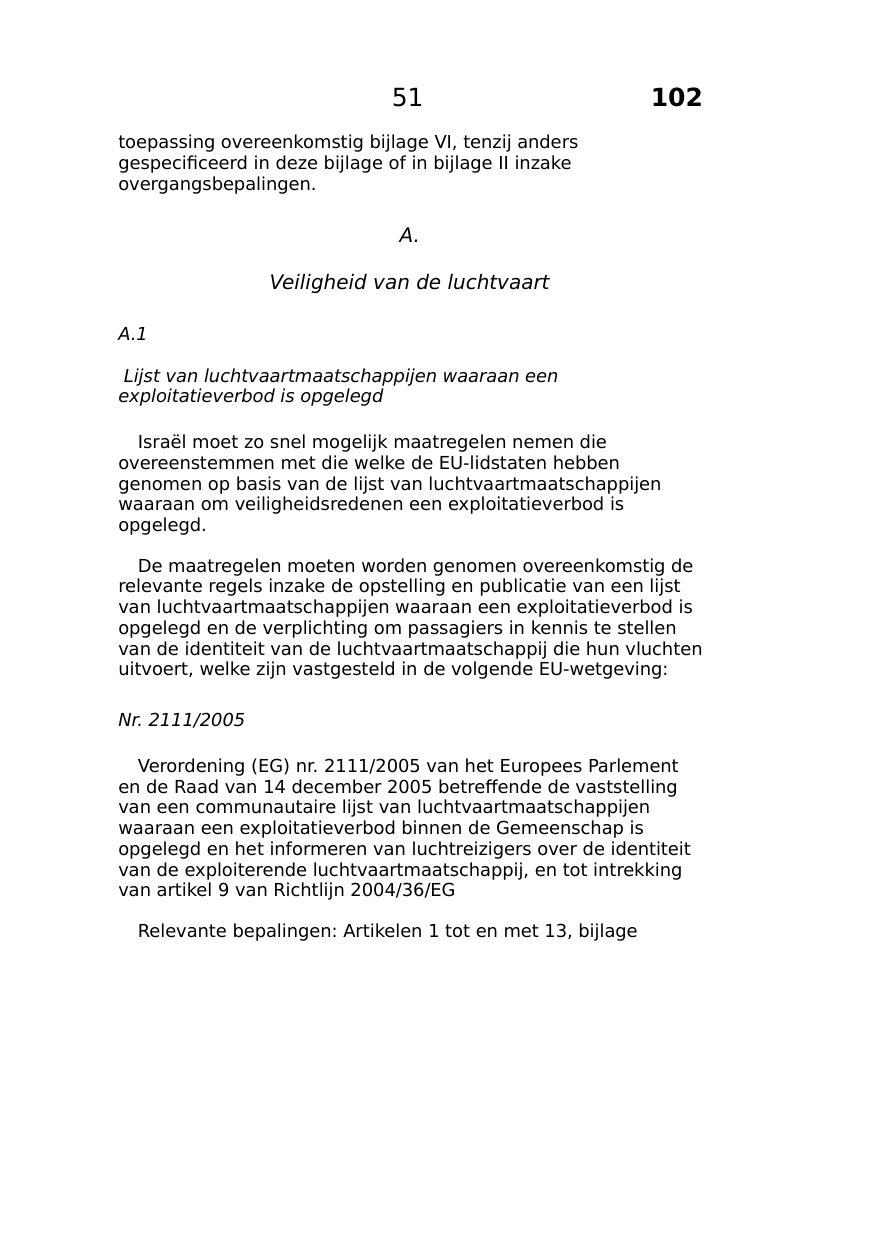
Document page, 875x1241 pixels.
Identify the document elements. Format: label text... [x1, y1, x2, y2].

text Israël moet zo snel mogelijk maatregelen nemen die overeenstemmen met die welke de EU-lidstaten hebben genomen op basis van de lijst van luchtvaartmaatschappijen waaraan om veiligheidsredenen een exploitatieverbod is opgelegd. [118, 432, 703, 536]
text De maatregelen moeten worden genomen overeenkomstig de relevante regels inzake de opstelling en publicatie van een lijst van luchtvaartmaatschappijen waaraan een exploitatieverbod is opgelegd en de verplichting om passagiers in kennis te stellen van de identiteit van de luchtvaartmaatschappij die hun vluchten uitvoert, welke zijn vastgesteld in de volgende EU-wetgeving: [118, 556, 703, 680]
text toepassing overeenkomstig bijlage VI, tenzij anders gespecificeerd in deze bijlage of in bijlage II inzake overgangsbepalingen. [118, 132, 703, 194]
subtitle Nr. 2111/2005 [118, 710, 703, 731]
subtitle A. Veiligheid van de luchtvaart [118, 224, 703, 294]
text Verordening (EG) nr. 2111/2005 van het Europees Parlement en de Raad van 14 december 2005 betreffende de vaststelling van een communautaire lijst van luchtvaartmaatschappijen waaraan een exploitatieverbod binnen de Gemeenschap is opgelegd en het informeren van luchtreizigers over de identiteit van de exploiterende luchtvaartmaatschappij, en tot intrekking van artikel 9 van Richtlijn 2004/36/EG [118, 756, 703, 901]
text Relevante bepalingen: Artikelen 1 tot en met 13, bijlage [118, 921, 703, 942]
subtitle A.1 Lijst van luchtvaartmaatschappijen waaraan een exploitatieverbod is opgelegd [118, 324, 703, 407]
